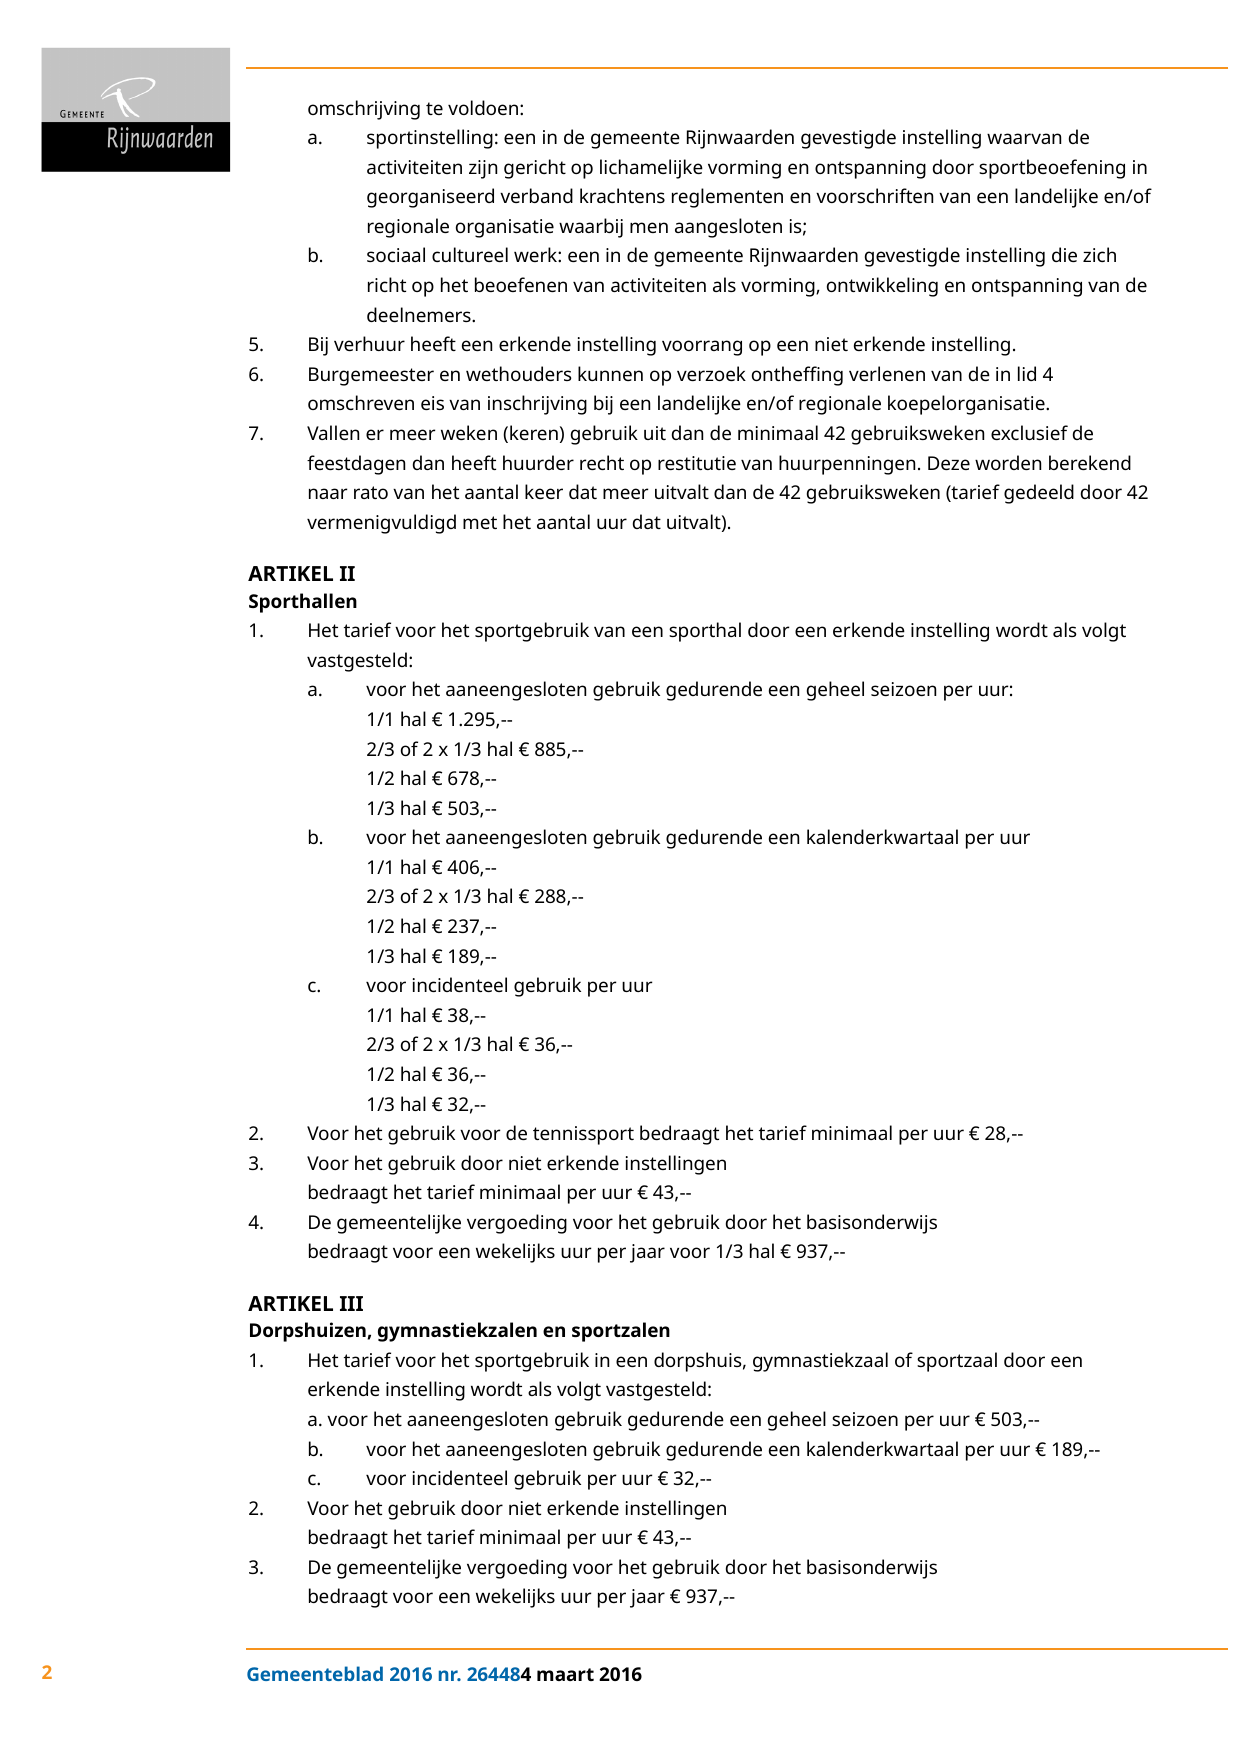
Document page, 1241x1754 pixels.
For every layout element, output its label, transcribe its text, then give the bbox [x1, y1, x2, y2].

list De gemeentelijke vergoeding voor het gebruik door het basisonderwijs [248, 1554, 1152, 1580]
list Burgemeester en wethouders kunnen op verzoek ontheffing verlenen van de in lid 4 omschreven eis van inschrijving bij een landelijke en/of regionale koepelorganisatie. [248, 361, 1152, 416]
list Bij verhuur heeft een erkende instelling voorrang op een niet erkende instelling. [248, 331, 1152, 357]
list bedraagt het tarief minimaal per uur € 43,-- [248, 1524, 1152, 1550]
list De gemeentelijke vergoeding voor het gebruik door het basisonderwijs [248, 1209, 1152, 1235]
list voor het aaneengesloten gebruik gedurende een geheel seizoen per uur: [307, 677, 1152, 702]
text ARTIKEL III [248, 1289, 1152, 1317]
list 1/1 hal € 1.295,-- [307, 706, 1152, 732]
list voor het aaneengesloten gebruik gedurende een kalenderkwartaal per uur [307, 824, 1152, 850]
list Voor het gebruik voor de tennissport bedraagt het tarief minimaal per uur € 28,-- [248, 1120, 1152, 1146]
list 1/1 hal € 406,-- [307, 854, 1152, 880]
list 1/3 hal € 32,-- [307, 1091, 1152, 1116]
list 1/3 hal € 503,-- [307, 795, 1152, 821]
list 1/1 hal € 38,-- [307, 1002, 1152, 1028]
list bedraagt voor een wekelijks uur per jaar € 937,-- [248, 1584, 1152, 1609]
list 1/2 hal € 237,-- [307, 913, 1152, 939]
list voor incidenteel gebruik per uur € 32,-- [307, 1465, 1152, 1491]
list 1/2 hal € 36,-- [307, 1061, 1152, 1087]
list Het tarief voor het sportgebruik van een sporthal door een erkende instelling wordt als volgt [248, 617, 1152, 643]
list Het tarief voor het sportgebruik in een dorpshuis, gymnastiekzaal of sportzaal door een [248, 1347, 1152, 1373]
text Sporthallen [248, 588, 1152, 613]
list Voor het gebruik door niet erkende instellingen [248, 1150, 1152, 1176]
list erkende instelling wordt als volgt vastgesteld: [248, 1377, 1152, 1402]
list 1/2 hal € 678,-- [307, 765, 1152, 791]
list 2/3 of 2 x 1/3 hal € 288,-- [307, 884, 1152, 909]
list bedraagt het tarief minimaal per uur € 43,-- [248, 1179, 1152, 1205]
list Voor het gebruik door niet erkende instellingen [248, 1495, 1152, 1521]
list a. voor het aaneengesloten gebruik gedurende een geheel seizoen per uur € 503,-- [248, 1406, 1152, 1432]
text ARTIKEL II [248, 559, 1152, 588]
list bedraagt voor een wekelijks uur per jaar voor 1/3 hal € 937,-- [248, 1239, 1152, 1264]
list voor het aaneengesloten gebruik gedurende een kalenderkwartaal per uur € 189,-- [307, 1436, 1152, 1462]
list voor incidenteel gebruik per uur [307, 972, 1152, 998]
text Dorpshuizen, gymnastiekzalen en sportzalen [248, 1317, 1152, 1343]
list omschrijving te voldoen: [248, 95, 1152, 121]
picture [41, 47, 231, 172]
list vastgesteld: [248, 647, 1152, 673]
list sportinstelling: een in de gemeente Rijnwaarden gevestigde instelling waarvan de activiteiten zijn gericht op lichamelijke vorming en ontspanning door sportbeoefening in georganiseerd verband krachtens reglementen en voorschriften van een landelijke en/of regionale organisatie waarbij men aangesloten is; [307, 124, 1152, 239]
list sociaal cultureel werk: een in de gemeente Rijnwaarden gevestigde instelling die zich richt op het beoefenen van activiteiten als vorming, ontwikkeling en ontspanning van de deelnemers. [307, 243, 1152, 328]
list 2/3 of 2 x 1/3 hal € 885,-- [307, 736, 1152, 761]
list 1/3 hal € 189,-- [307, 943, 1152, 968]
list 2/3 of 2 x 1/3 hal € 36,-- [307, 1032, 1152, 1057]
list Vallen er meer weken (keren) gebruik uit dan de minimaal 42 gebruiksweken exclusief de feestdagen dan heeft huurder recht op restitutie van huurpenningen. Deze worden berekend naar rato van het aantal keer dat meer uitvalt dan de 42 gebruiksweken (tarief gedeeld door 42 vermenigvuldigd met het aantal uur dat uitvalt). [248, 420, 1152, 535]
